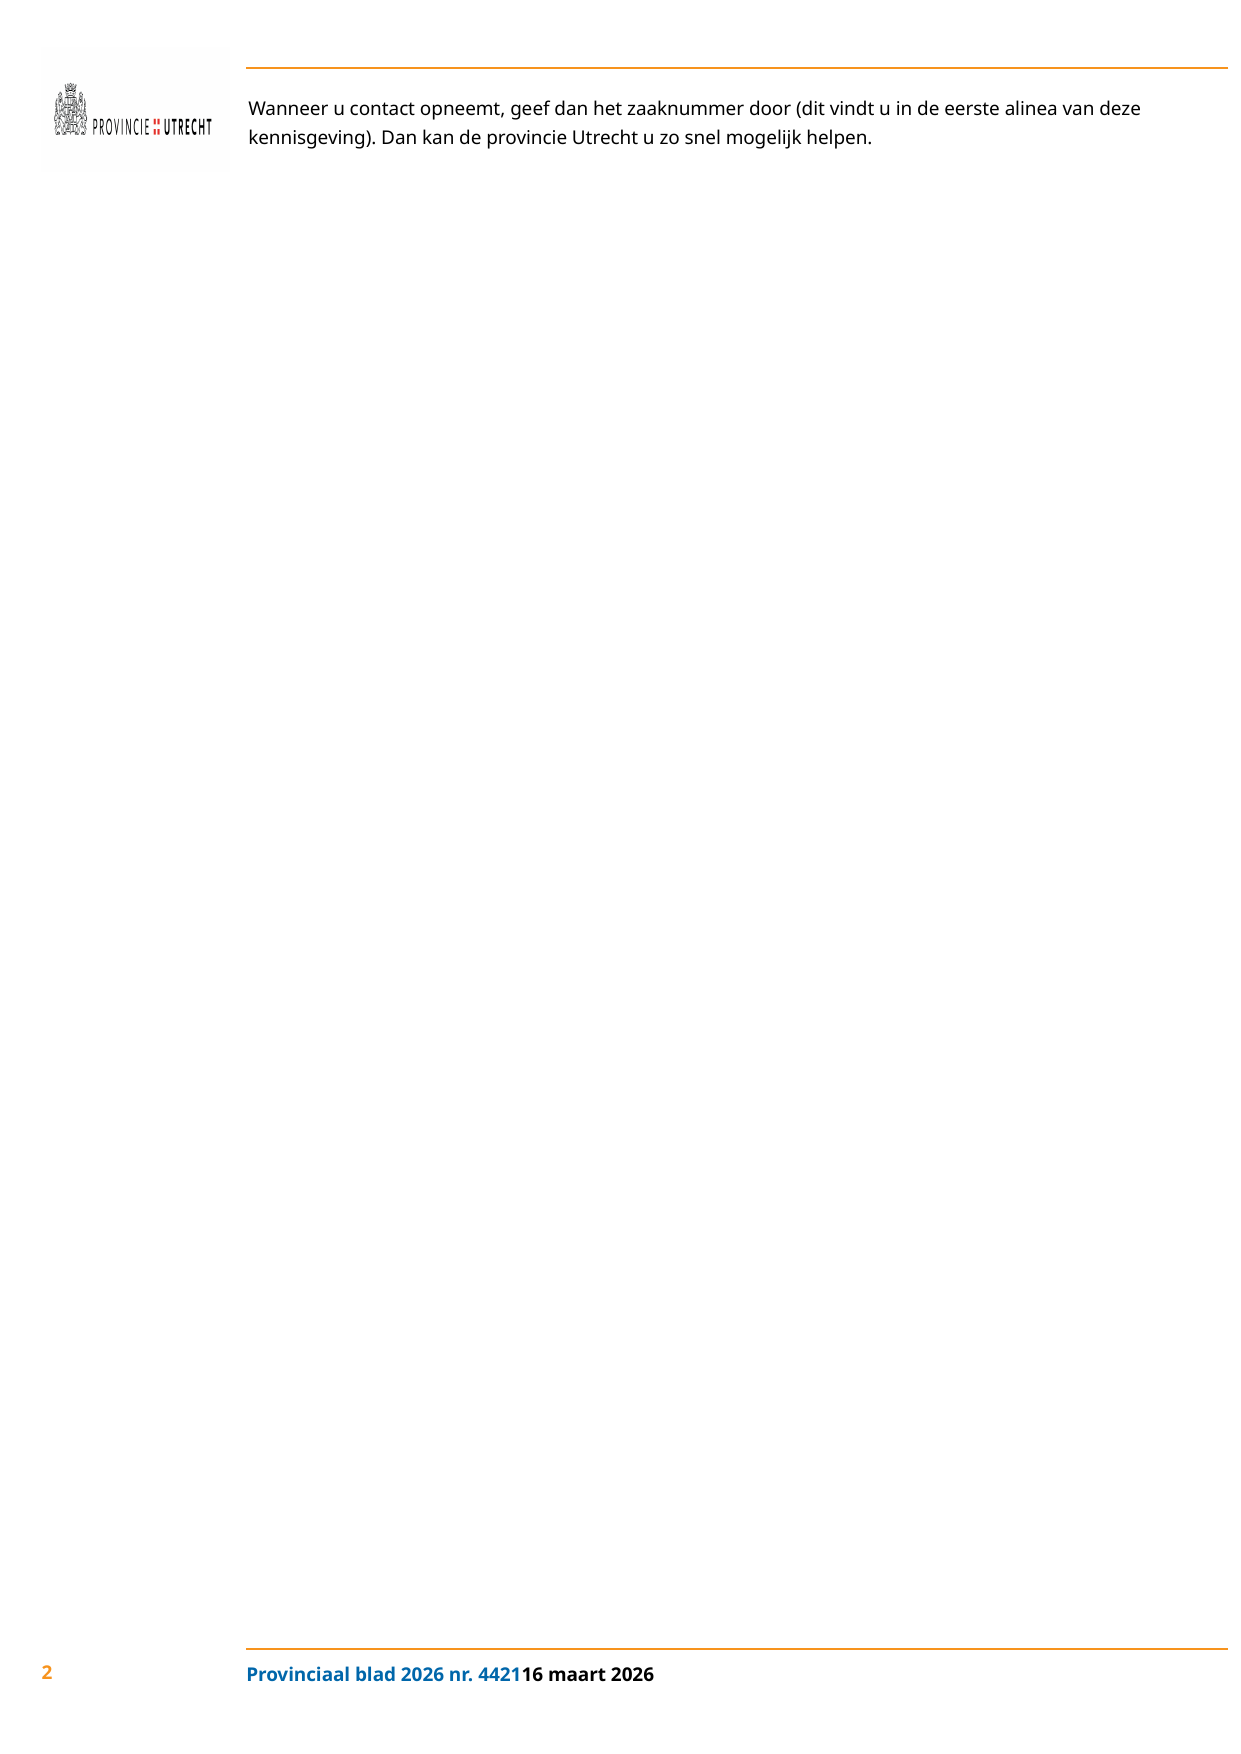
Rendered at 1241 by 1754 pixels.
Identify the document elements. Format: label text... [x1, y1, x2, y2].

text Wanneer u contact opneemt, geef dan het zaaknummer door (dit vindt u in de eerste alinea van deze kennisgeving). Dan kan de provincie Utrecht u zo snel mogelijk helpen. [248, 95, 1152, 150]
picture [41, 47, 231, 172]
